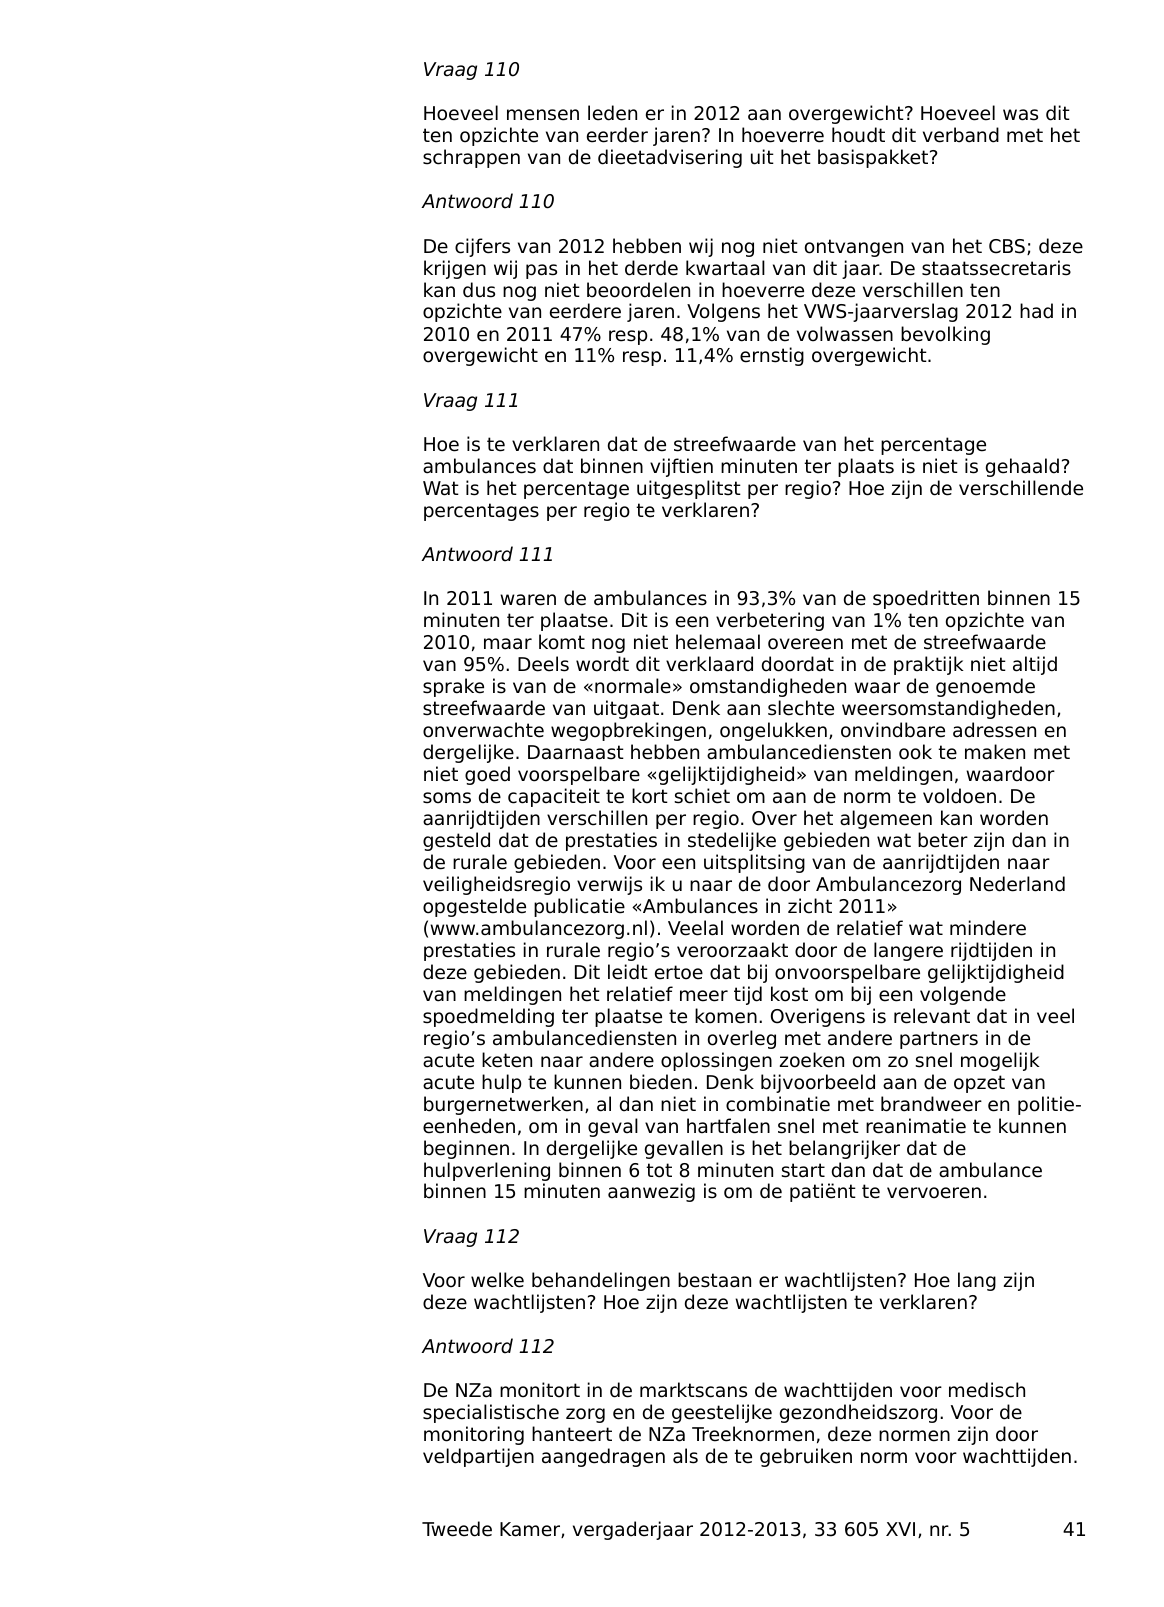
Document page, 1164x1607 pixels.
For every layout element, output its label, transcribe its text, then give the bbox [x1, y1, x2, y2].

text De cijfers van 2012 hebben wij nog niet ontvangen van het CBS; deze krijgen wij pas in het derde kwartaal van dit jaar. De staatssecretaris kan dus nog niet beoordelen in hoeverre deze verschillen ten opzichte van eerdere jaren. Volgens het VWS-jaarverslag 2012 had in 2010 en 2011 47% resp. 48,1% van de volwassen bevolking overgewicht en 11% resp. 11,4% ernstig overgewicht. [422, 236, 1087, 367]
subtitle Antwoord 112 [422, 1336, 1087, 1358]
text De NZa monitort in de marktscans de wachttijden voor medisch specialistische zorg en de geestelijke gezondheidszorg. Voor de monitoring hanteert de NZa Treeknormen, deze normen zijn door veldpartijen aangedragen als de te gebruiken norm voor wachttijden. [422, 1380, 1087, 1468]
text Voor welke behandelingen bestaan er wachtlijsten? Hoe lang zijn deze wachtlijsten? Hoe zijn deze wachtlijsten te verklaren? [422, 1270, 1087, 1314]
subtitle Vraag 110 [422, 59, 1087, 81]
subtitle Vraag 111 [422, 389, 1087, 412]
text Hoeveel mensen leden er in 2012 aan overgewicht? Hoeveel was dit ten opzichte van eerder jaren? In hoeverre houdt dit verband met het schrappen van de dieetadvisering uit het basispakket? [422, 103, 1087, 169]
subtitle Antwoord 110 [422, 191, 1087, 213]
text Hoe is te verklaren dat de streefwaarde van het percentage ambulances dat binnen vijftien minuten ter plaats is niet is gehaald? Wat is het percentage uitgesplitst per regio? Hoe zijn de verschillende percentages per regio te verklaren? [422, 434, 1087, 522]
subtitle Vraag 112 [422, 1226, 1087, 1248]
text In 2011 waren de ambulances in 93,3% van de spoedritten binnen 15 minuten ter plaatse. Dit is een verbetering van 1% ten opzichte van 2010, maar komt nog niet helemaal overeen met de streefwaarde van 95%. Deels wordt dit verklaard doordat in de praktijk niet altijd sprake is van de «normale» omstandigheden waar de genoemde streefwaarde van uitgaat. Denk aan slechte weersomstandigheden, onverwachte wegopbrekingen, ongelukken, onvindbare adressen en dergelijke. Daarnaast hebben ambulancediensten ook te maken met niet goed voorspelbare «gelijktijdigheid» van meldingen, waardoor soms de capaciteit te kort schiet om aan de norm te voldoen. De aanrijdtijden verschillen per regio. Over het algemeen kan worden gesteld dat de prestaties in stedelijke gebieden wat beter zijn dan in de rurale gebieden. Voor een uitsplitsing van de aanrijdtijden naar veiligheidsregio verwijs ik u naar de door Ambulancezorg Nederland opgestelde publicatie «Ambulances in zicht 2011» (www.ambulancezorg.nl). Veelal worden de relatief wat mindere prestaties in rurale regio’s veroorzaakt door de langere rijdtijden in deze gebieden. Dit leidt ertoe dat bij onvoorspelbare gelijktijdigheid van meldingen het relatief meer tijd kost om bij een volgende spoedmelding ter plaatse te komen. Overigens is relevant dat in veel regio’s ambulancediensten in overleg met andere partners in de acute keten naar andere oplossingen zoeken om zo snel mogelijk acute hulp te kunnen bieden. Denk bijvoorbeeld aan de opzet van burgernetwerken, al dan niet in combinatie met brandweer en politie-eenheden, om in geval van hartfalen snel met reanimatie te kunnen beginnen. In dergelijke gevallen is het belangrijker dat de hulpverlening binnen 6 tot 8 minuten start dan dat de ambulance binnen 15 minuten aanwezig is om de patiënt te vervoeren. [422, 588, 1087, 1203]
subtitle Antwoord 111 [422, 544, 1087, 566]
